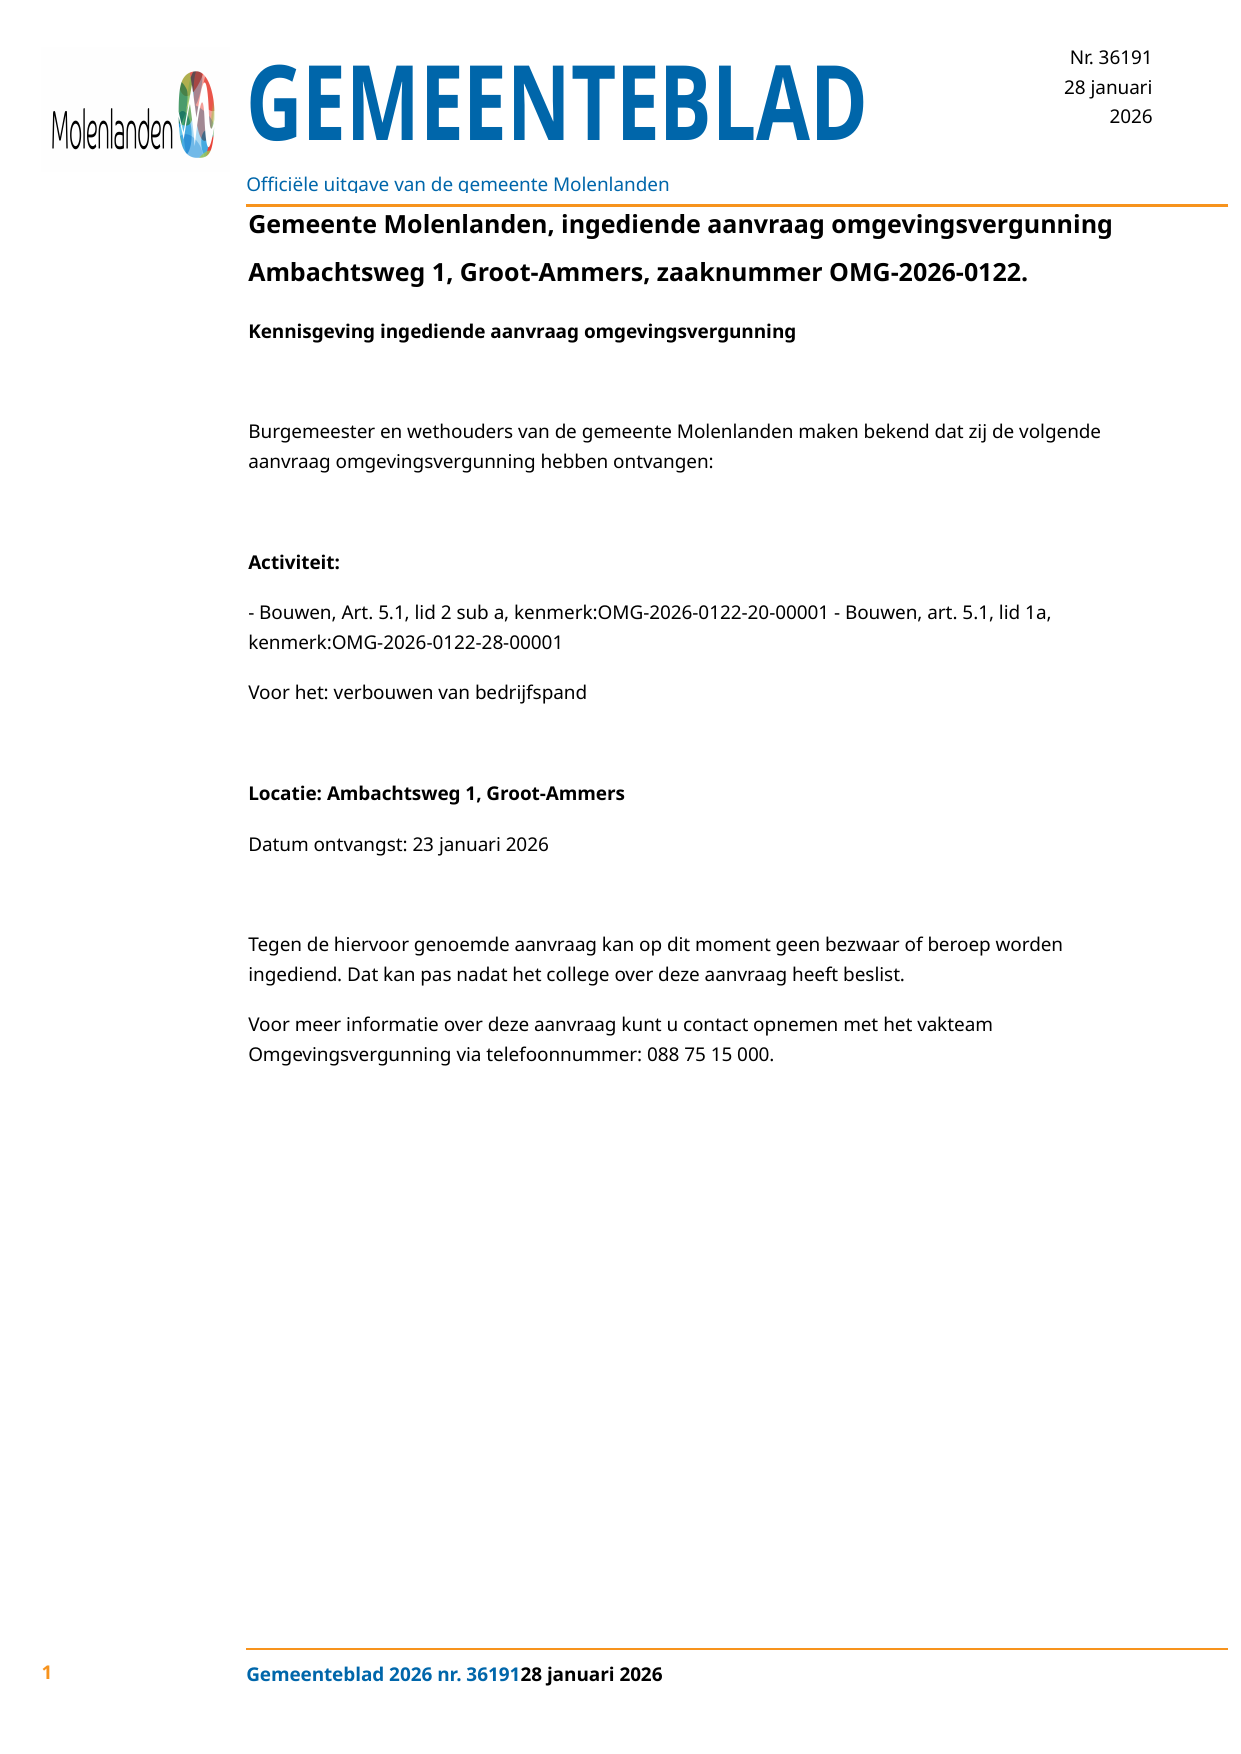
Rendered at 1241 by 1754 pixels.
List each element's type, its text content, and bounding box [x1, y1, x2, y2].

picture [41, 47, 231, 172]
text Voor meer informatie over deze aanvraag kunt u contact opnemen met het vakteam Omgevingsvergunning via telefoonnummer: 088 75 15 000. [248, 1012, 1152, 1067]
text Tegen de hiervoor genoemde aanvraag kan op dit moment geen bezwaar of beroep worden ingediend. Dat kan pas nadat het college over deze aanvraag heeft beslist. [248, 932, 1152, 987]
text - Bouwen, Art. 5.1, lid 2 sub a, kenmerk:OMG-2026-0122-20-00001 - Bouwen, art. 5.1, lid 1a, kenmerk:OMG-2026-0122-28-00001 [248, 599, 1152, 655]
text Datum ontvangst: 23 januari 2026 [248, 831, 1152, 857]
text Activiteit: [248, 549, 1152, 575]
text Gemeente Molenlanden, ingediende aanvraag omgevingsvergunning Ambachtsweg 1, Groot-Ammers, zaaknummer OMG-2026-0122. [248, 207, 1152, 288]
text Voor het: verbouwen van bedrijfspand [248, 679, 1152, 705]
text Locatie: Ambachtsweg 1, Groot-Ammers [248, 780, 1152, 806]
text Burgemeester en wethouders van de gemeente Molenlanden maken bekend dat zij de volgende aanvraag omgevingsvergunning hebben ontvangen: [248, 419, 1152, 474]
text Kennisgeving ingediende aanvraag omgevingsvergunning [248, 318, 1152, 344]
